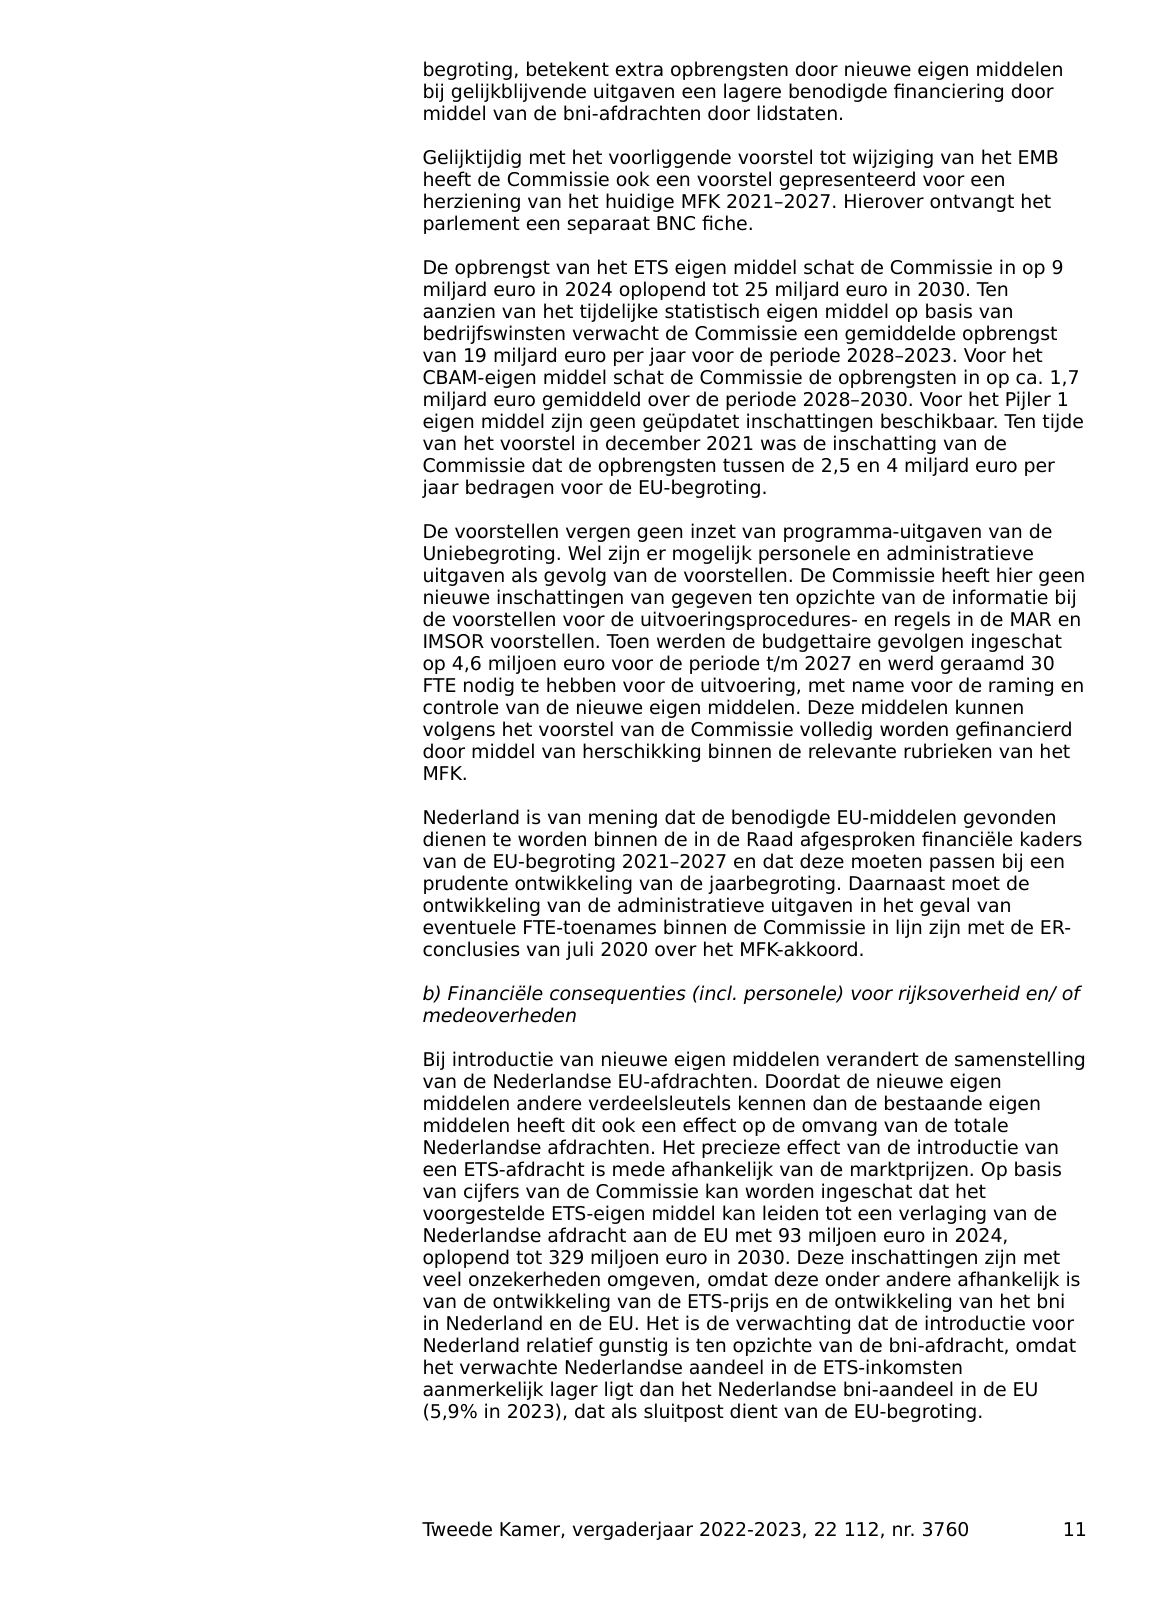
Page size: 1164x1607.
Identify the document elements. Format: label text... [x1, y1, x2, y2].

text Nederland is van mening dat de benodigde EU-middelen gevonden dienen te worden binnen de in de Raad afgesproken financiële kaders van de EU-begroting 2021–2027 en dat deze moeten passen bij een prudente ontwikkeling van de jaarbegroting. Daarnaast moet de ontwikkeling van de administratieve uitgaven in het geval van eventuele FTE-toenames binnen de Commissie in lijn zijn met de ER-conclusies van juli 2020 over het MFK-akkoord. [422, 807, 1087, 961]
text Gelijktijdig met het voorliggende voorstel tot wijziging van het EMB heeft de Commissie ook een voorstel gepresenteerd voor een herziening van het huidige MFK 2021–2027. Hierover ontvangt het parlement een separaat BNC fiche. [422, 147, 1087, 235]
text De voorstellen vergen geen inzet van programma-uitgaven van de Uniebegroting. Wel zijn er mogelijk personele en administratieve uitgaven als gevolg van de voorstellen. De Commissie heeft hier geen nieuwe inschattingen van gegeven ten opzichte van de informatie bij de voorstellen voor de uitvoeringsprocedures- en regels in de MAR en IMSOR voorstellen. Toen werden de budgettaire gevolgen ingeschat op 4,6 miljoen euro voor de periode t/m 2027 en werd geraamd 30 FTE nodig te hebben voor de uitvoering, met name voor de raming en controle van de nieuwe eigen middelen. Deze middelen kunnen volgens het voorstel van de Commissie volledig worden gefinancierd door middel van herschikking binnen de relevante rubrieken van het MFK. [422, 521, 1087, 785]
text begroting, betekent extra opbrengsten door nieuwe eigen middelen bij gelijkblijvende uitgaven een lagere benodigde financiering door middel van de bni-afdrachten door lidstaten. [422, 59, 1087, 125]
subtitle b) Financiële consequenties (incl. personele) voor rijksoverheid en/ of medeoverheden [422, 983, 1087, 1027]
text Bij introductie van nieuwe eigen middelen verandert de samenstelling van de Nederlandse EU-afdrachten. Doordat de nieuwe eigen middelen andere verdeelsleutels kennen dan de bestaande eigen middelen heeft dit ook een effect op de omvang van de totale Nederlandse afdrachten. Het precieze effect van de introductie van een ETS-afdracht is mede afhankelijk van de marktprijzen. Op basis van cijfers van de Commissie kan worden ingeschat dat het voorgestelde ETS-eigen middel kan leiden tot een verlaging van de Nederlandse afdracht aan de EU met 93 miljoen euro in 2024, oplopend tot 329 miljoen euro in 2030. Deze inschattingen zijn met veel onzekerheden omgeven, omdat deze onder andere afhankelijk is van de ontwikkeling van de ETS-prijs en de ontwikkeling van het bni in Nederland en de EU. Het is de verwachting dat de introductie voor Nederland relatief gunstig is ten opzichte van de bni-afdracht, omdat het verwachte Nederlandse aandeel in de ETS-inkomsten aanmerkelijk lager ligt dan het Nederlandse bni-aandeel in de EU (5,9% in 2023), dat als sluitpost dient van de EU-begroting. [422, 1049, 1087, 1423]
text De opbrengst van het ETS eigen middel schat de Commissie in op 9 miljard euro in 2024 oplopend tot 25 miljard euro in 2030. Ten aanzien van het tijdelijke statistisch eigen middel op basis van bedrijfswinsten verwacht de Commissie een gemiddelde opbrengst van 19 miljard euro per jaar voor de periode 2028–2023. Voor het CBAM-eigen middel schat de Commissie de opbrengsten in op ca. 1,7 miljard euro gemiddeld over de periode 2028–2030. Voor het Pijler 1 eigen middel zijn geen geüpdatet inschattingen beschikbaar. Ten tijde van het voorstel in december 2021 was de inschatting van de Commissie dat de opbrengsten tussen de 2,5 en 4 miljard euro per jaar bedragen voor de EU-begroting. [422, 257, 1087, 499]
